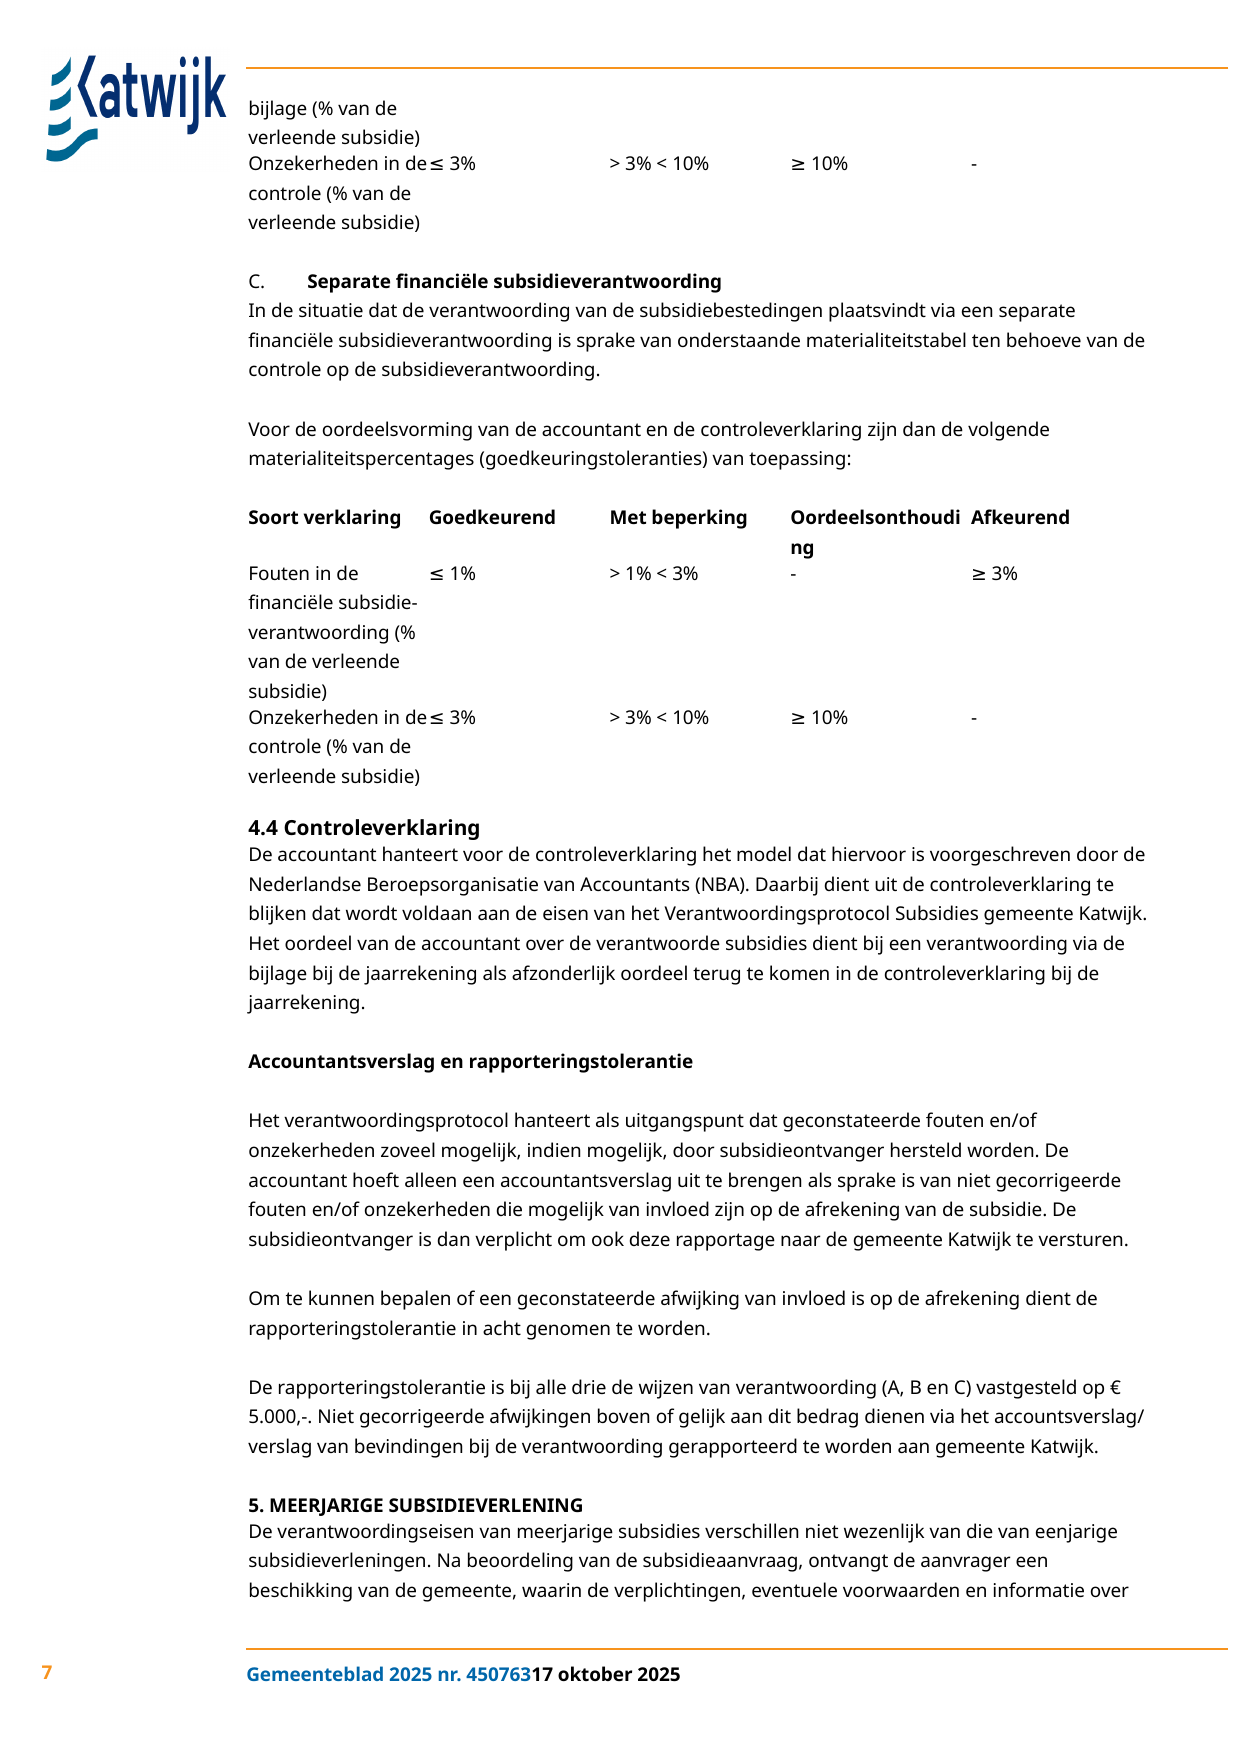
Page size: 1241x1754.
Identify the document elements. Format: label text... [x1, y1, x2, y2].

table_cell Fouten in de financiële subsidie-verantwoording (% van de verleende subsidie) [248, 560, 429, 704]
table_cell Onzekerheden in de controle (% van de verleende subsidie) [248, 150, 429, 235]
table_cell bijlage (% van de verleende subsidie) [248, 95, 429, 150]
text Accountantsverslag en rapporteringstolerantie [248, 1048, 1152, 1074]
table_cell [429, 95, 609, 150]
text De rapporteringstolerantie is bij alle drie de wijzen van verantwoording (A, B en C) vastgesteld op € 5.000,-. Niet gecorrigeerde afwijkingen boven of gelijk aan dit bedrag dienen via het accountsverslag/ verslag van bevindingen bij de verantwoording gerapporteerd te worden aan gemeente Katwijk. [248, 1374, 1152, 1459]
text De accountant hanteert voor de controleverklaring het model dat hiervoor is voorgeschreven door de Nederlandse Beroepsorganisatie van Accountants (NBA). Daarbij dient uit de controleverklaring te blijken dat wordt voldaan aan de eisen van het Verantwoordingsprotocol Subsidies gemeente Katwijk. Het oordeel van de accountant over de verantwoorde subsidies dient bij een verantwoording via de bijlage bij de jaarrekening als afzonderlijk oordeel terug te komen in de controleverklaring bij de jaarrekening. [248, 841, 1152, 1015]
table_cell - [971, 150, 1152, 235]
picture [41, 47, 231, 172]
table_cell ≥ 3% [971, 560, 1152, 704]
table_header Soort verklaring [248, 505, 429, 560]
text 5. MEERJARIGE SUBSIDIEVERLENING [248, 1492, 1152, 1518]
table_cell ≤ 3% [429, 704, 609, 789]
table_cell - [790, 95, 971, 150]
text 4.4 Controleverklaring [248, 813, 1152, 841]
table_cell ≤ 3% [429, 150, 609, 235]
text Het verantwoordingsprotocol hanteert als uitgangspunt dat geconstateerde fouten en/of onzekerheden zoveel mogelijk, indien mogelijk, door subsidieontvanger hersteld worden. De accountant hoeft alleen een accountantsverslag uit te brengen als sprake is van niet gecorrigeerde fouten en/of onzekerheden die mogelijk van invloed zijn op de afrekening van de subsidie. De subsidieontvanger is dan verplicht om ook deze rapportage naar de gemeente Katwijk te versturen. [248, 1108, 1152, 1252]
text In de situatie dat de verantwoording van de subsidiebestedingen plaatsvindt via een separate financiële subsidieverantwoording is sprake van onderstaande materialiteitstabel ten behoeve van de controle op de subsidieverantwoording. [248, 297, 1152, 382]
table_header Met beperking [609, 505, 790, 560]
list Separate financiële subsidieverantwoording [248, 268, 1152, 293]
table_cell > 3% < 10% [609, 704, 790, 789]
text Om te kunnen bepalen of een geconstateerde afwijking van invloed is op de afrekening dient de rapporteringstolerantie in acht genomen te worden. [248, 1285, 1152, 1340]
table_header Oordeelsonthouding [790, 505, 971, 560]
text De verantwoordingseisen van meerjarige subsidies verschillen niet wezenlijk van die van eenjarige subsidieverleningen. Na beoordeling van de subsidieaanvraag, ontvangt de aanvrager een beschikking van de gemeente, waarin de verplichtingen, eventuele voorwaarden en informatie over [248, 1518, 1152, 1603]
table_cell ≥ 10% [790, 704, 971, 789]
table_cell ≥ 10% [790, 150, 971, 235]
table_cell - [790, 560, 971, 704]
table_cell - [971, 704, 1152, 789]
table_cell ≤ 1% [429, 560, 609, 704]
table_cell [971, 95, 1152, 150]
table_cell Onzekerheden in de controle (% van de verleende subsidie) [248, 704, 429, 789]
table_cell [609, 95, 790, 150]
table_cell > 1% < 3% [609, 560, 790, 704]
table_header Afkeurend [971, 505, 1152, 560]
text Voor de oordeelsvorming van de accountant en de controleverklaring zijn dan de volgende materialiteitspercentages (goedkeuringstoleranties) van toepassing: [248, 416, 1152, 471]
table_header Goedkeurend [429, 505, 609, 560]
table_cell > 3% < 10% [609, 150, 790, 235]
